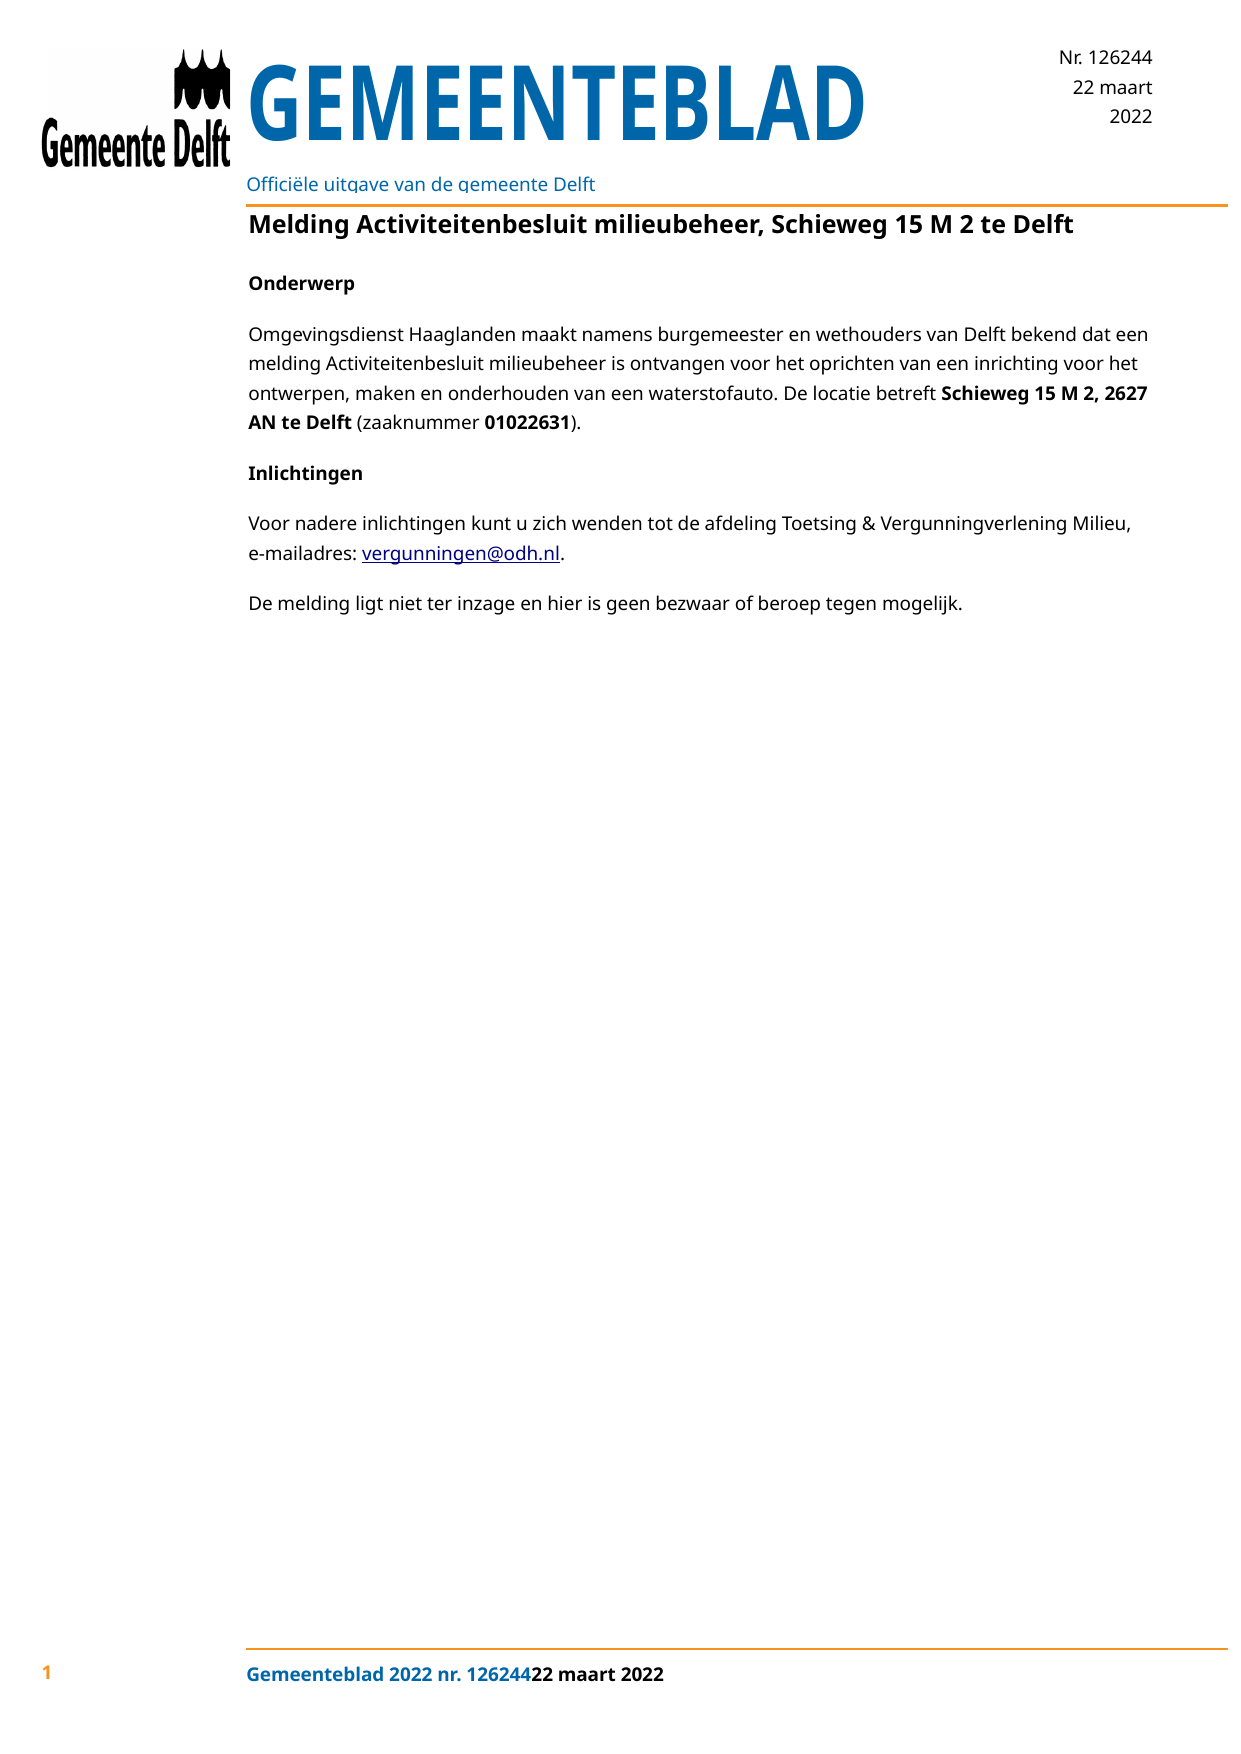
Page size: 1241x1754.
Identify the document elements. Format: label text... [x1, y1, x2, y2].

text Melding Activiteitenbesluit milieubeheer, Schieweg 15 M 2 te Delft [248, 207, 1152, 241]
text Voor nadere inlichtingen kunt u zich wenden tot de afdeling Toetsing & Vergunningverlening Milieu, e-mailadres: vergunningen@odh.nl. [248, 510, 1152, 566]
text Omgevingsdienst Haaglanden maakt namens burgemeester en wethouders van Delft bekend dat een melding Activiteitenbesluit milieubeheer is ontvangen voor het oprichten van een inrichting voor het ontwerpen, maken en onderhouden van een waterstofauto. De locatie betreft Schieweg 15 M 2, 2627 AN te Delft (zaaknummer 01022631). [248, 321, 1152, 435]
text Onderwerp [248, 270, 1152, 296]
text De melding ligt niet ter inzage en hier is geen bezwaar of beroep tegen mogelijk. [248, 590, 1152, 616]
text Inlichtingen [248, 460, 1152, 486]
picture [41, 47, 231, 172]
